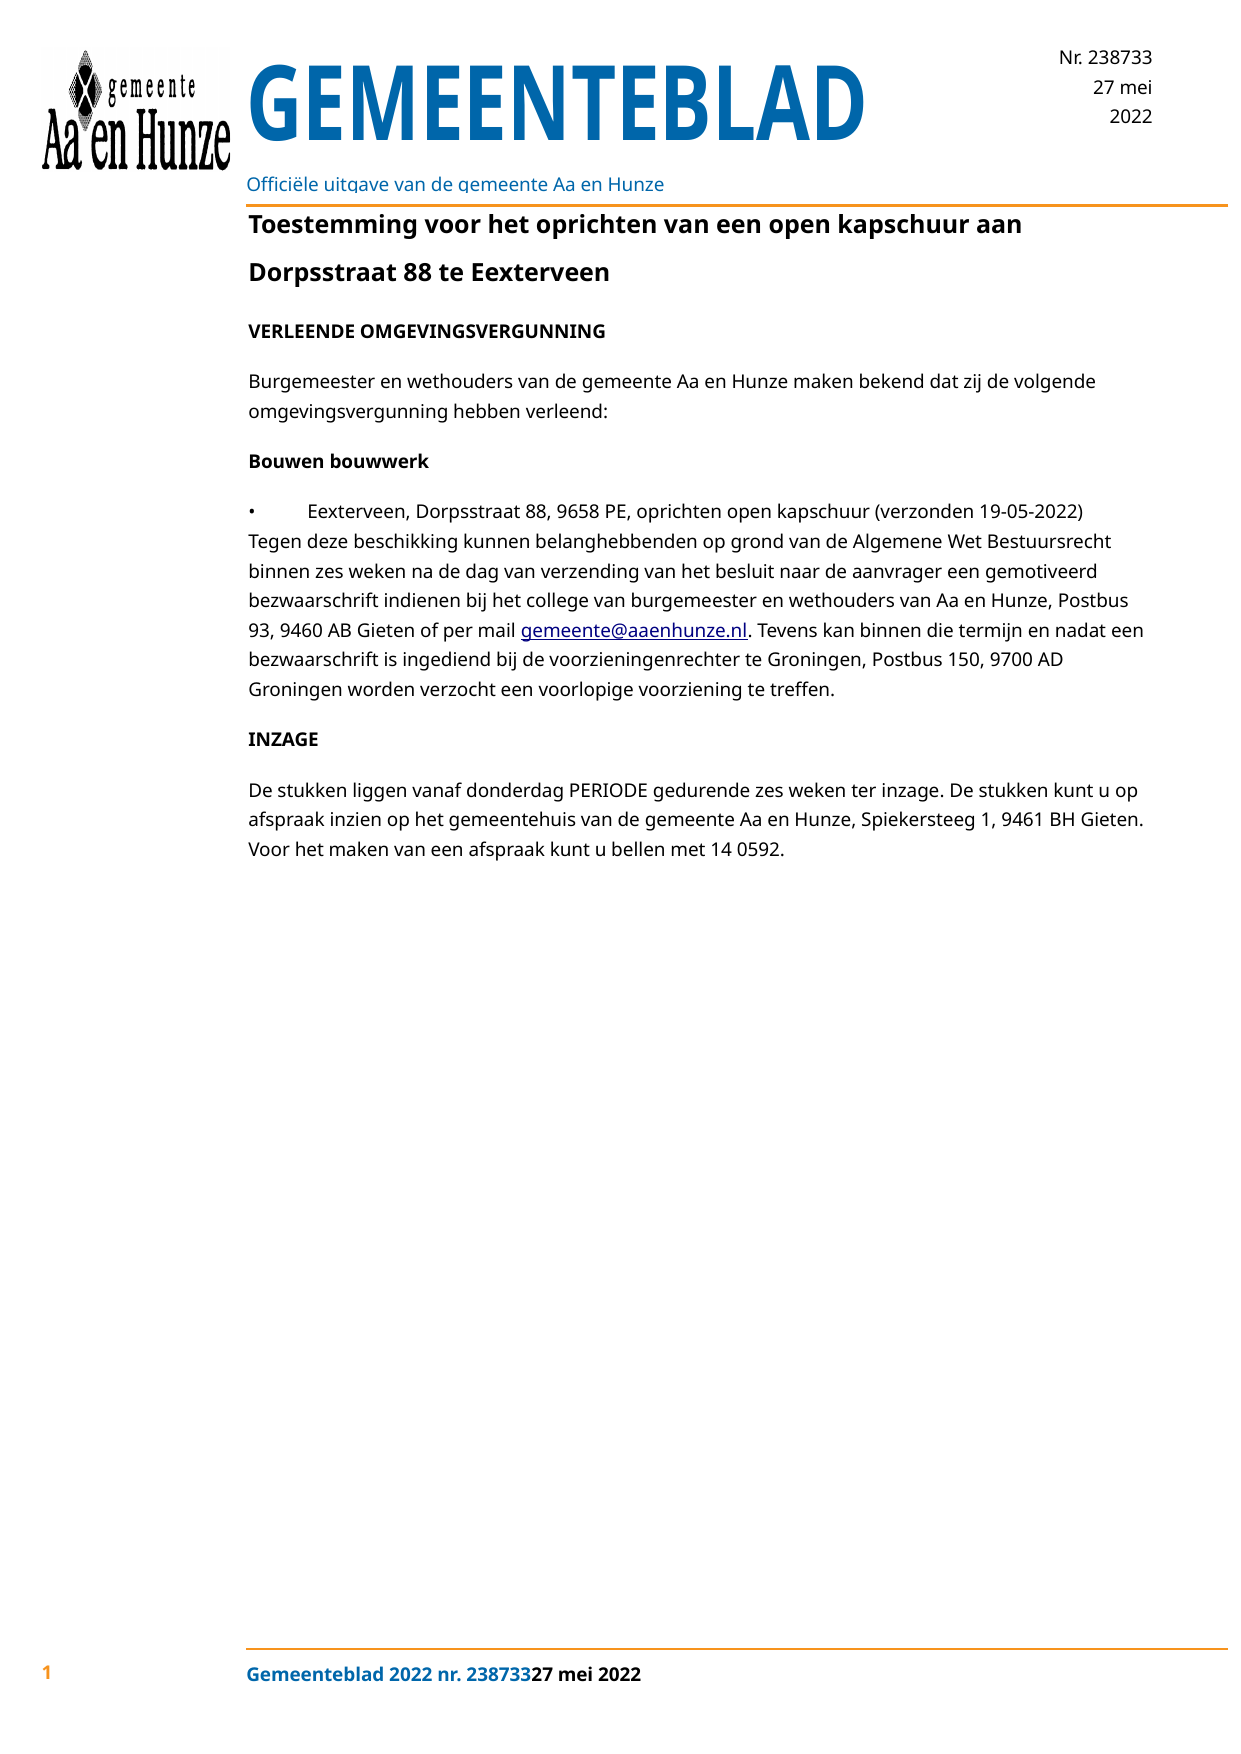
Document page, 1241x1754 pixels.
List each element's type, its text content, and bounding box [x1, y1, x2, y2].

text INZAGE [248, 727, 1152, 752]
text De stukken liggen vanaf donderdag PERIODE gedurende zes weken ter inzage. De stukken kunt u op afspraak inzien op het gemeentehuis van de gemeente Aa en Hunze, Spiekersteeg 1, 9461 BH Gieten. Voor het maken van een afspraak kunt u bellen met 14 0592. [248, 777, 1152, 862]
picture [41, 47, 231, 172]
text Bouwen bouwwerk [248, 448, 1152, 474]
text Burgemeester en wethouders van de gemeente Aa en Hunze maken bekend dat zij de volgende omgevingsvergunning hebben verleend: [248, 368, 1152, 424]
text Toestemming voor het oprichten van een open kapschuur aan Dorpsstraat 88 te Eexterveen [248, 207, 1152, 288]
text Tegen deze beschikking kunnen belanghebbenden op grond van de Algemene Wet Bestuursrecht binnen zes weken na de dag van verzending van het besluit naar de aanvrager een gemotiveerd bezwaarschrift indienen bij het college van burgemeester en wethouders van Aa en Hunze, Postbus 93, 9460 AB Gieten of per mail gemeente@aaenhunze.nl. Tevens kan binnen die termijn en nadat een bezwaarschrift is ingediend bij de voorzieningenrechter te Groningen, Postbus 150, 9700 AD Groningen worden verzocht een voorlopige voorziening te treffen. [248, 528, 1152, 702]
text VERLEENDE OMGEVINGSVERGUNNING [248, 318, 1152, 344]
list Eexterveen, Dorpsstraat 88, 9658 PE, oprichten open kapschuur (verzonden 19-05-2022) [248, 499, 1152, 524]
